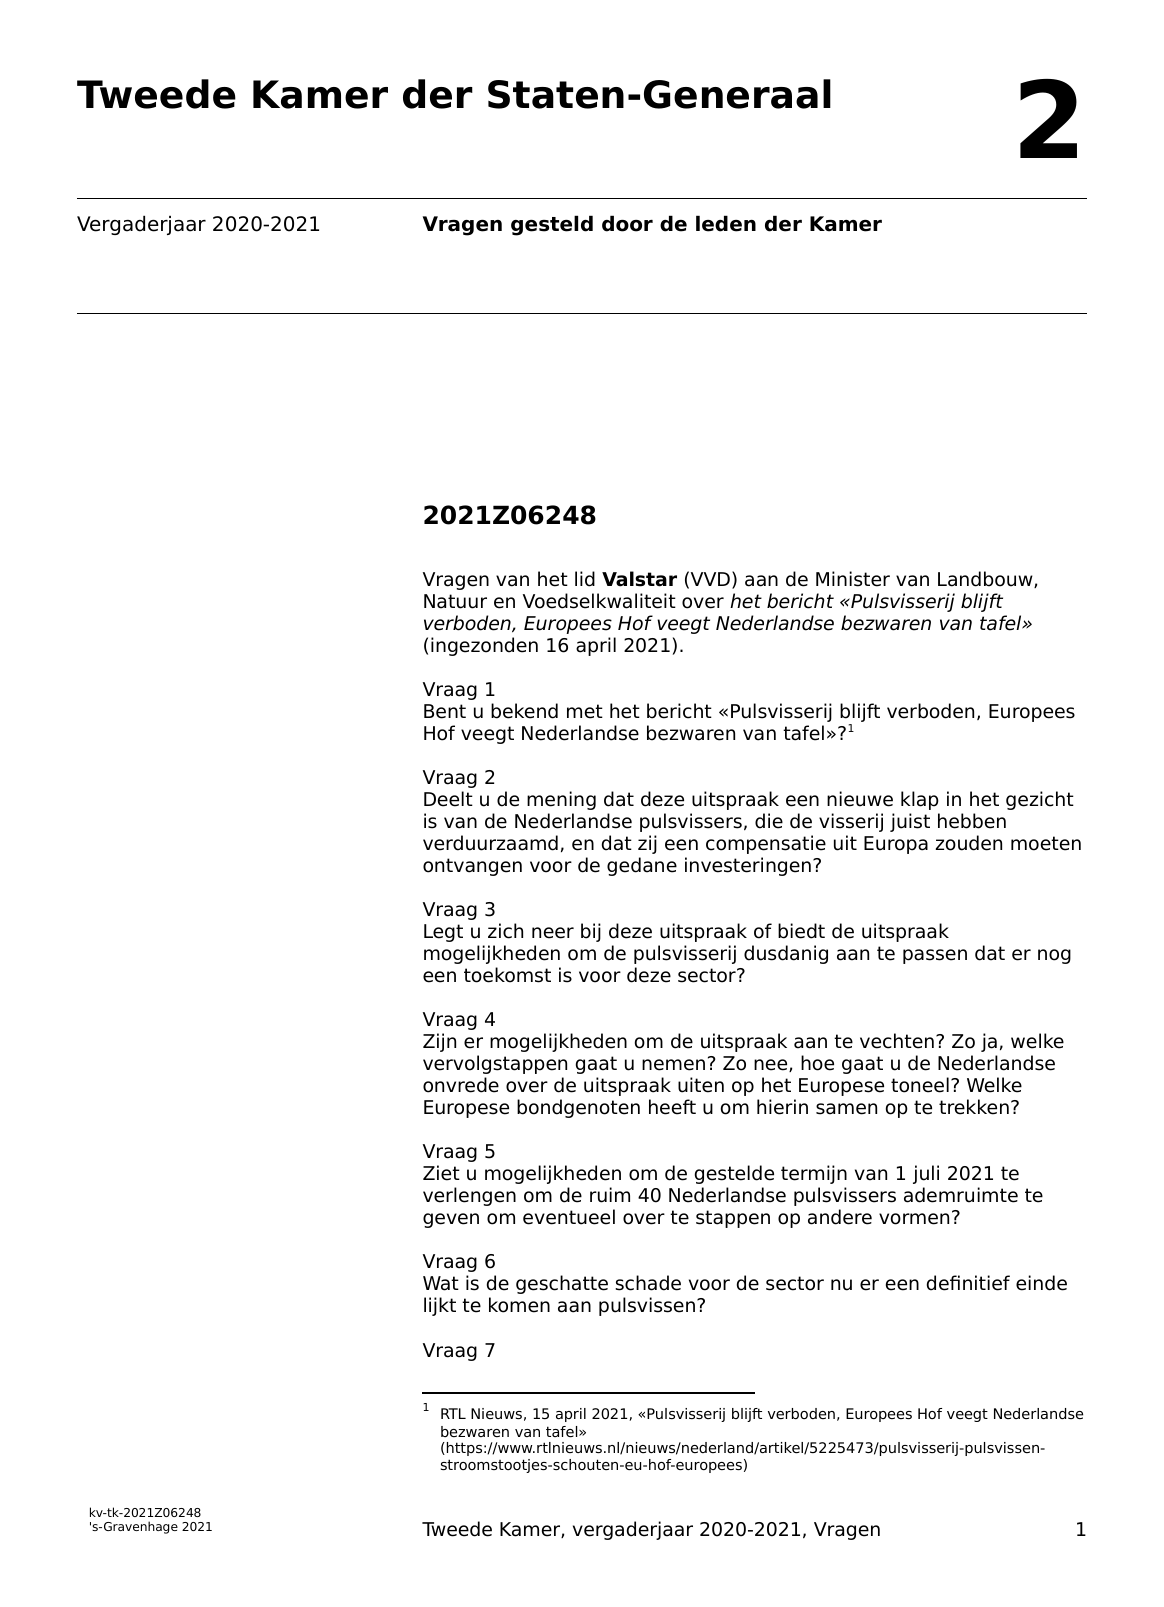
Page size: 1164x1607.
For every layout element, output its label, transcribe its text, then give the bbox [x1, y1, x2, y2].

text Ziet u mogelijkheden om de gestelde termijn van 1 juli 2021 te verlengen om de ruim 40 Nederlandse pulsvissers ademruimte te geven om eventueel over te stappen op andere vormen? [422, 1163, 1087, 1229]
text Vraag 6 [422, 1251, 1087, 1273]
text Zijn er mogelijkheden om de uitspraak aan te vechten? Zo ja, welke vervolgstappen gaat u nemen? Zo nee, hoe gaat u de Nederlandse onvrede over de uitspraak uiten op het Europese toneel? Welke Europese bondgenoten heeft u om hierin samen op te trekken? [422, 1031, 1087, 1119]
text 's-Gravenhage 2021 [88, 1520, 323, 1534]
text Vraag 1 [422, 679, 1087, 701]
text Legt u zich neer bij deze uitspraak of biedt de uitspraak mogelijkheden om de pulsvisserij dusdanig aan te passen dat er nog een toekomst is voor deze sector? [422, 921, 1087, 987]
text Vraag 2 [422, 767, 1087, 789]
text Vraag 5 [422, 1141, 1087, 1163]
text Vragen van het lid Valstar (VVD) aan de Minister van Landbouw, Natuur en Voedselkwaliteit over het bericht «Pulsvisserij blijft verboden, Europees Hof veegt Nederlandse bezwaren van tafel» (ingezonden 16 april 2021). [422, 569, 1087, 657]
text Wat is de geschatte schade voor de sector nu er een definitief einde lijkt te komen aan pulsvissen? [422, 1273, 1087, 1317]
table_header Tweede Kamer der Staten-Generaal [77, 59, 886, 198]
table_cell Vragen gesteld door de leden der Kamer [422, 199, 1087, 313]
table_cell Vergaderjaar 2020-2021 [77, 199, 422, 313]
text Bent u bekend met het bericht «Pulsvisserij blijft verboden, Europees Hof veegt Nederlandse bezwaren van tafel»? [422, 701, 1087, 745]
text kv-tk-2021Z06248 [88, 1506, 323, 1520]
text Vraag 7 [422, 1339, 1087, 1361]
text 2021Z06248 [422, 501, 1087, 531]
text Vraag 3 [422, 899, 1087, 921]
text Vraag 4 [422, 1009, 1087, 1031]
table_header 2 [886, 59, 1087, 198]
text Deelt u de mening dat deze uitspraak een nieuwe klap in het gezicht is van de Nederlandse pulsvissers, die de visserij juist hebben verduurzaamd, en dat zij een compensatie uit Europa zouden moeten ontvangen voor de gedane investeringen? [422, 789, 1087, 877]
text RTL Nieuws, 15 april 2021, «Pulsvisserij blijft verboden, Europees Hof veegt Nederlandse bezwaren van tafel» (https://www.rtlnieuws.nl/nieuws/nederland/artikel/5225473/pulsvisserij-pulsvissen-stroomstootjes-schouten-eu-hof-europees) [422, 1402, 1087, 1474]
